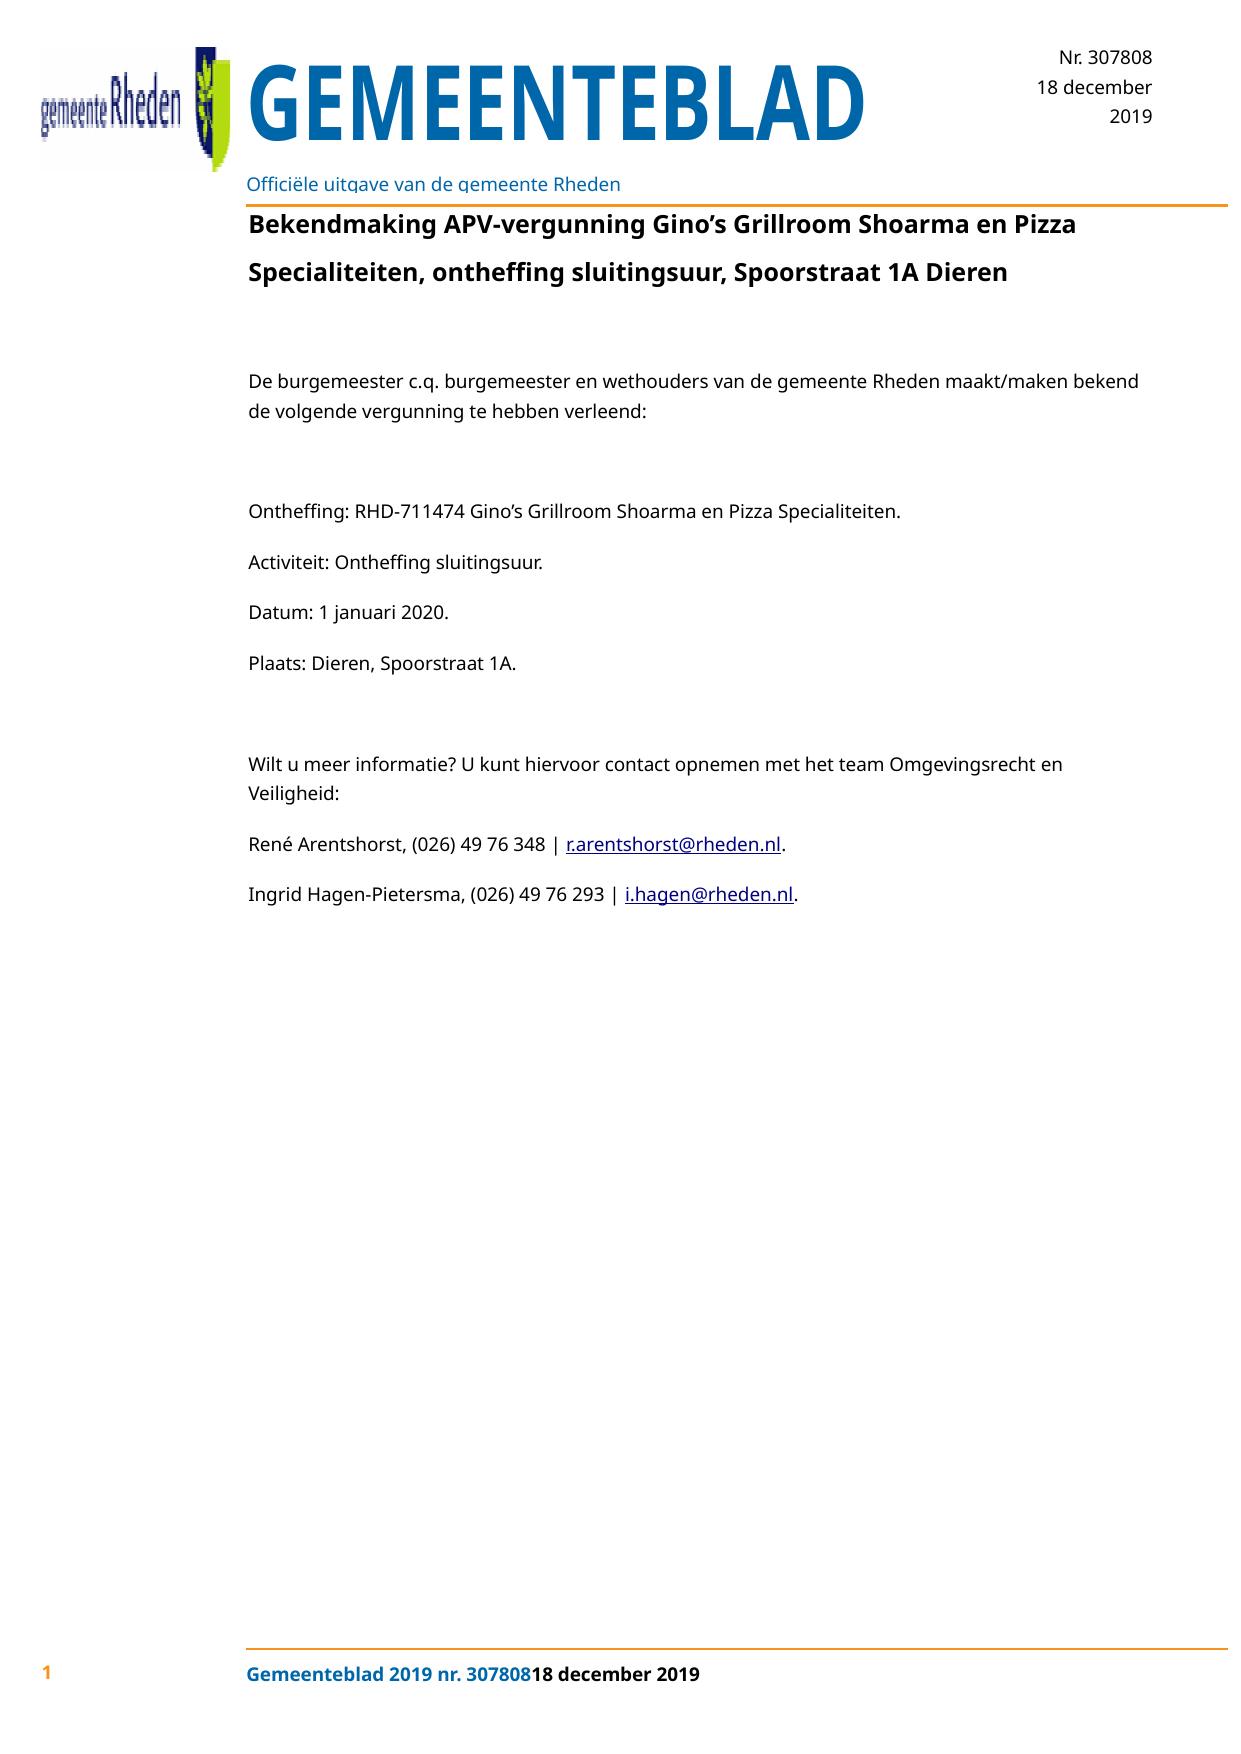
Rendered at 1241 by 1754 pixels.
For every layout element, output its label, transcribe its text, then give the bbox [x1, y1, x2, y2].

text Wilt u meer informatie? U kunt hiervoor contact opnemen met het team Omgevingsrecht en Veiligheid: [248, 751, 1152, 806]
text Ingrid Hagen-Pietersma, (026) 49 76 293 | i.hagen@rheden.nl. [248, 881, 1152, 907]
text René Arentshorst, (026) 49 76 348 | r.arentshorst@rheden.nl. [248, 831, 1152, 857]
text De burgemeester c.q. burgemeester en wethouders van de gemeente Rheden maakt/maken bekend de volgende vergunning te hebben verleend: [248, 368, 1152, 424]
text Activiteit: Ontheffing sluitingsuur. [248, 549, 1152, 575]
picture [41, 47, 231, 172]
text Datum: 1 januari 2020. [248, 599, 1152, 625]
text Plaats: Dieren, Spoorstraat 1A. [248, 650, 1152, 676]
text Ontheffing: RHD-711474 Gino’s Grillroom Shoarma en Pizza Specialiteiten. [248, 499, 1152, 524]
text Bekendmaking APV-vergunning Gino’s Grillroom Shoarma en Pizza Specialiteiten, ontheffing sluitingsuur, Spoorstraat 1A Dieren [248, 207, 1152, 288]
